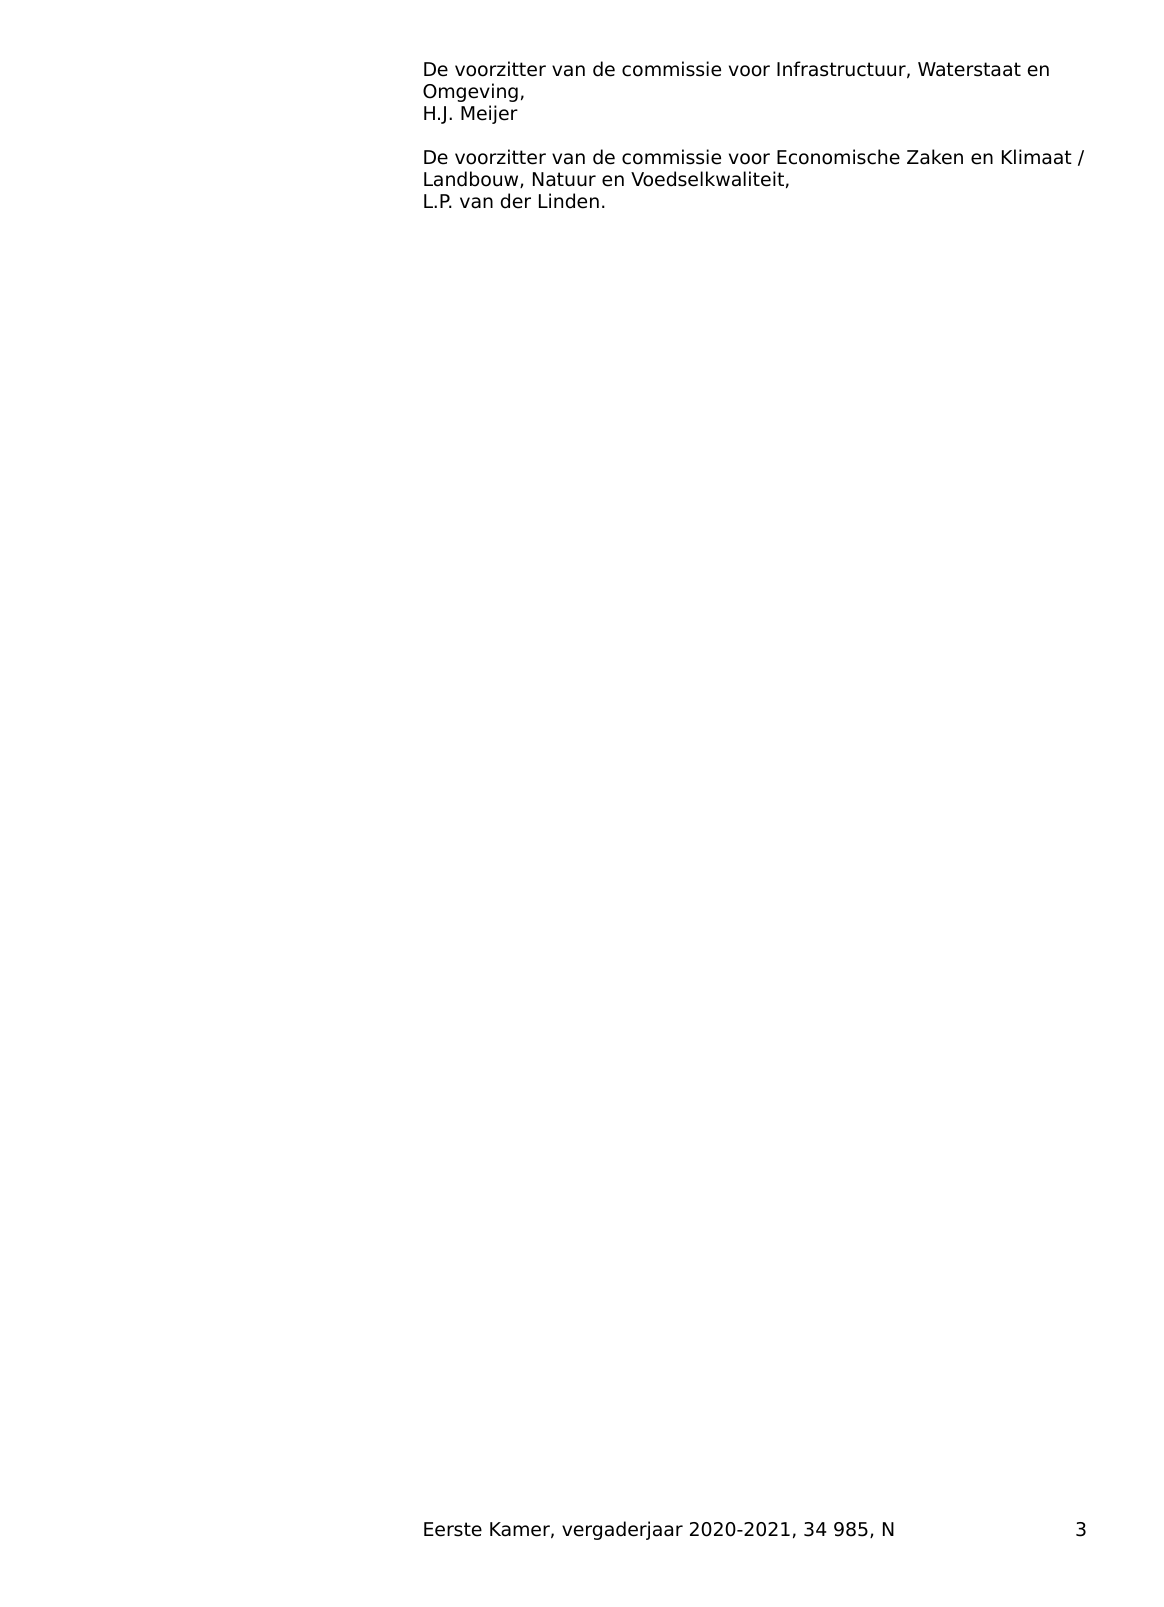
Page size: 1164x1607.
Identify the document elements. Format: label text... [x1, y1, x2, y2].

text De voorzitter van de commissie voor Infrastructuur, Waterstaat en Omgeving, H.J. Meijer [422, 59, 1087, 125]
text De voorzitter van de commissie voor Economische Zaken en Klimaat / Landbouw, Natuur en Voedselkwaliteit, L.P. van der Linden. [422, 147, 1087, 213]
